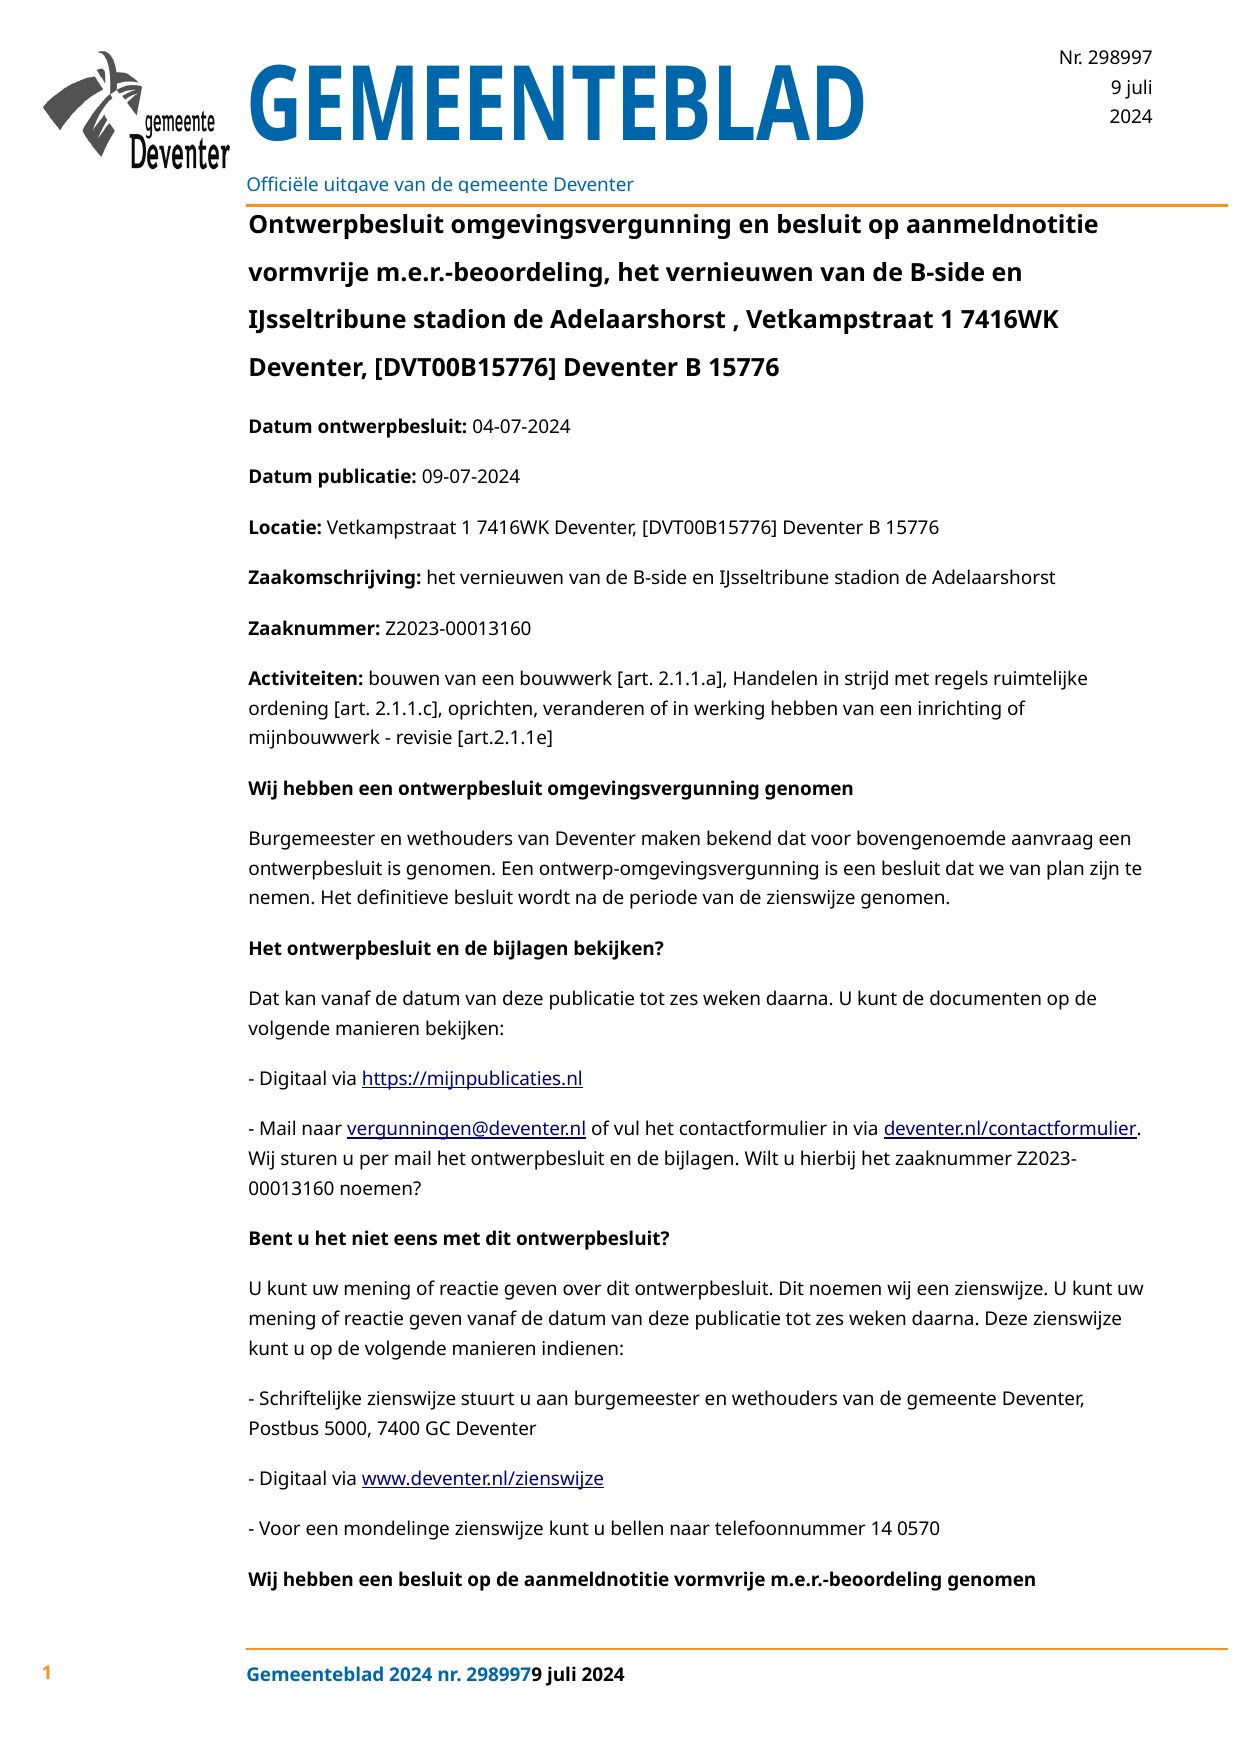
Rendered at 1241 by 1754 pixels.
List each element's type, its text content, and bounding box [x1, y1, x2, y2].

text - Digitaal via www.deventer.nl/zienswijze [248, 1465, 1152, 1491]
text Zaakomschrijving: het vernieuwen van de B-side en IJsseltribune stadion de Adelaarshorst [248, 564, 1152, 590]
text - Voor een mondelinge zienswijze kunt u bellen naar telefoonnummer 14 0570 [248, 1516, 1152, 1541]
text Zaaknummer: Z2023-00013160 [248, 615, 1152, 641]
text Locatie: Vetkampstraat 1 7416WK Deventer, [DVT00B15776] Deventer B 15776 [248, 514, 1152, 540]
text - Digitaal via https://mijnpublicaties.nl [248, 1065, 1152, 1091]
text Wij hebben een besluit op de aanmeldnotitie vormvrije m.e.r.-beoordeling genomen [248, 1566, 1152, 1592]
text Datum publicatie: 09-07-2024 [248, 463, 1152, 489]
text Bent u het niet eens met dit ontwerpbesluit? [248, 1225, 1152, 1251]
text Datum ontwerpbesluit: 04-07-2024 [248, 413, 1152, 439]
text Burgemeester en wethouders van Deventer maken bekend dat voor bovengenoemde aanvraag een ontwerpbesluit is genomen. Een ontwerp-omgevingsvergunning is een besluit dat we van plan zijn te nemen. Het definitieve besluit wordt na de periode van de zienswijze genomen. [248, 825, 1152, 910]
text Dat kan vanaf de datum van deze publicatie tot zes weken daarna. U kunt de documenten op de volgende manieren bekijken: [248, 985, 1152, 1041]
text Ontwerpbesluit omgevingsvergunning en besluit op aanmeldnotitie vormvrije m.e.r.-beoordeling, het vernieuwen van de B-side en IJsseltribune stadion de Adelaarshorst , Vetkampstraat 1 7416WK Deventer, [DVT00B15776] Deventer B 15776 [248, 207, 1152, 384]
text U kunt uw mening of reactie geven over dit ontwerpbesluit. Dit noemen wij een zienswijze. U kunt uw mening of reactie geven vanaf de datum van deze publicatie tot zes weken daarna. Deze zienswijze kunt u op de volgende manieren indienen: [248, 1276, 1152, 1361]
text - Mail naar vergunningen@deventer.nl of vul het contactformulier in via deventer.nl/contactformulier. Wij sturen u per mail het ontwerpbesluit en de bijlagen. Wilt u hierbij het zaaknummer Z2023-00013160 noemen? [248, 1116, 1152, 1201]
text - Schriftelijke zienswijze stuurt u aan burgemeester en wethouders van de gemeente Deventer, Postbus 5000, 7400 GC Deventer [248, 1385, 1152, 1441]
text Activiteiten: bouwen van een bouwwerk [art. 2.1.1.a], Handelen in strijd met regels ruimtelijke ordening [art. 2.1.1.c], oprichten, veranderen of in werking hebben van een inrichting of mijnbouwwerk - revisie [art.2.1.1e] [248, 665, 1152, 750]
text Wij hebben een ontwerpbesluit omgevingsvergunning genomen [248, 775, 1152, 801]
text Het ontwerpbesluit en de bijlagen bekijken? [248, 935, 1152, 961]
picture [41, 47, 231, 172]
